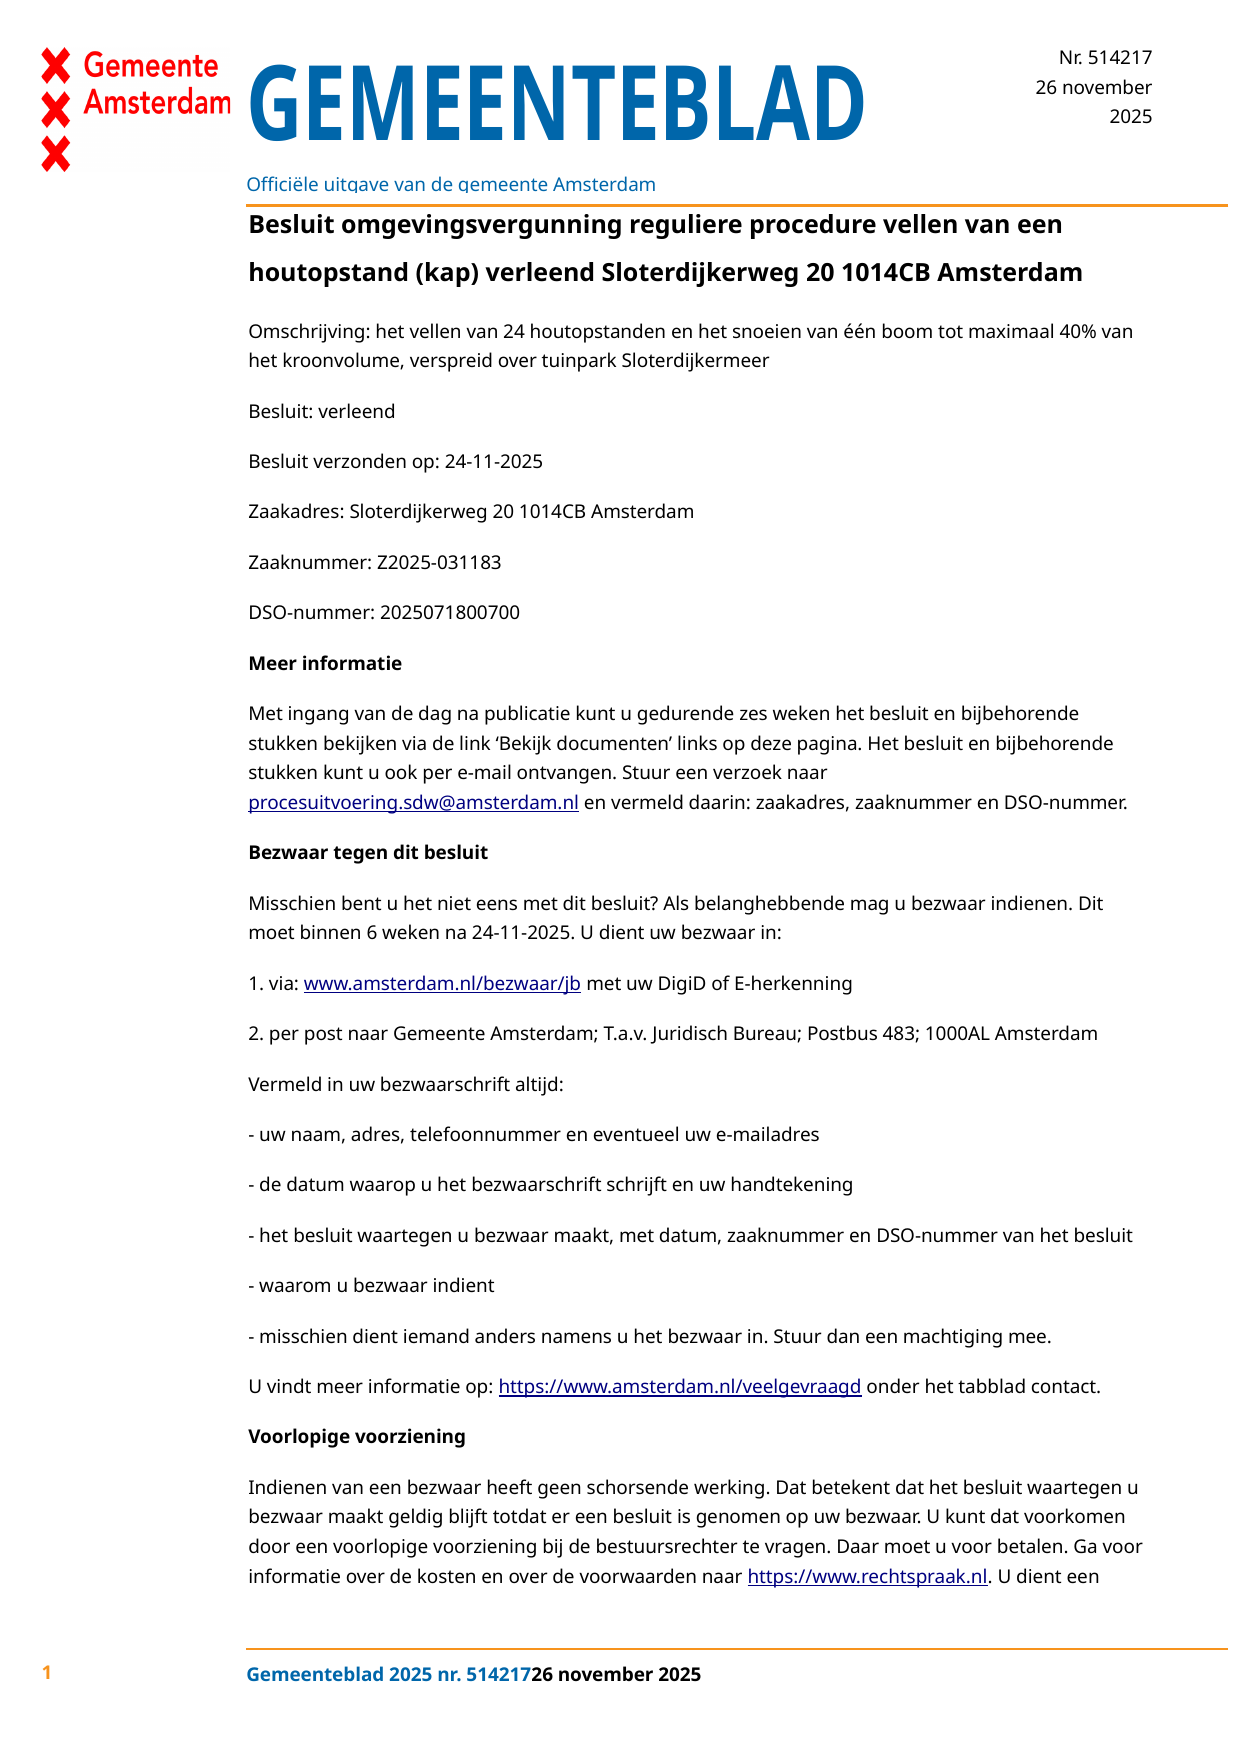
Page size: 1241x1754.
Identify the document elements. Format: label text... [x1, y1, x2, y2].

text Bezwaar tegen dit besluit [248, 839, 1152, 865]
text - misschien dient iemand anders namens u het bezwaar in. Stuur dan een machtiging mee. [248, 1323, 1152, 1349]
picture [41, 47, 231, 172]
text - waarom u bezwaar indient [248, 1272, 1152, 1298]
text Besluit verzonden op: 24-11-2025 [248, 448, 1152, 474]
text 2. per post naar Gemeente Amsterdam; T.a.v. Juridisch Bureau; Postbus 483; 1000AL Amsterdam [248, 1020, 1152, 1046]
text - de datum waarop u het bezwaarschrift schrijft en uw handtekening [248, 1172, 1152, 1197]
text Omschrijving: het vellen van 24 houtopstanden en het snoeien van één boom tot maximaal 40% van het kroonvolume, verspreid over tuinpark Sloterdijkermeer [248, 318, 1152, 373]
text Indienen van een bezwaar heeft geen schorsende werking. Dat betekent dat het besluit waartegen u bezwaar maakt geldig blijft totdat er een besluit is genomen op uw bezwaar. U kunt dat voorkomen door een voorlopige voorziening bij de bestuursrechter te vragen. Daar moet u voor betalen. Ga voor informatie over de kosten en over de voorwaarden naar https://www.rechtspraak.nl. U dient een [248, 1474, 1152, 1589]
text Vermeld in uw bezwaarschrift altijd: [248, 1071, 1152, 1097]
text Met ingang van de dag na publicatie kunt u gedurende zes weken het besluit en bijbehorende stukken bekijken via de link ‘Bekijk documenten’ links op deze pagina. Het besluit en bijbehorende stukken kunt u ook per e-mail ontvangen. Stuur een verzoek naar procesuitvoering.sdw@amsterdam.nl en vermeld daarin: zaakadres, zaaknummer en DSO-nummer. [248, 700, 1152, 815]
text - uw naam, adres, telefoonnummer en eventueel uw e-mailadres [248, 1121, 1152, 1147]
text Zaakadres: Sloterdijkerweg 20 1014CB Amsterdam [248, 499, 1152, 524]
text Besluit omgevingsvergunning reguliere procedure vellen van een houtopstand (kap) verleend Sloterdijkerweg 20 1014CB Amsterdam [248, 207, 1152, 288]
text Misschien bent u het niet eens met dit besluit? Als belanghebbende mag u bezwaar indienen. Dit moet binnen 6 weken na 24-11-2025. U dient uw bezwaar in: [248, 890, 1152, 945]
text Voorlopige voorziening [248, 1424, 1152, 1449]
text - het besluit waartegen u bezwaar maakt, met datum, zaaknummer en DSO-nummer van het besluit [248, 1222, 1152, 1248]
text 1. via: www.amsterdam.nl/bezwaar/jb met uw DigiD of E-herkenning [248, 970, 1152, 996]
text Besluit: verleend [248, 398, 1152, 424]
text U vindt meer informatie op: https://www.amsterdam.nl/veelgevraagd onder het tabblad contact. [248, 1373, 1152, 1399]
text DSO-nummer: 2025071800700 [248, 599, 1152, 625]
text Zaaknummer: Z2025-031183 [248, 549, 1152, 575]
text Meer informatie [248, 650, 1152, 676]
